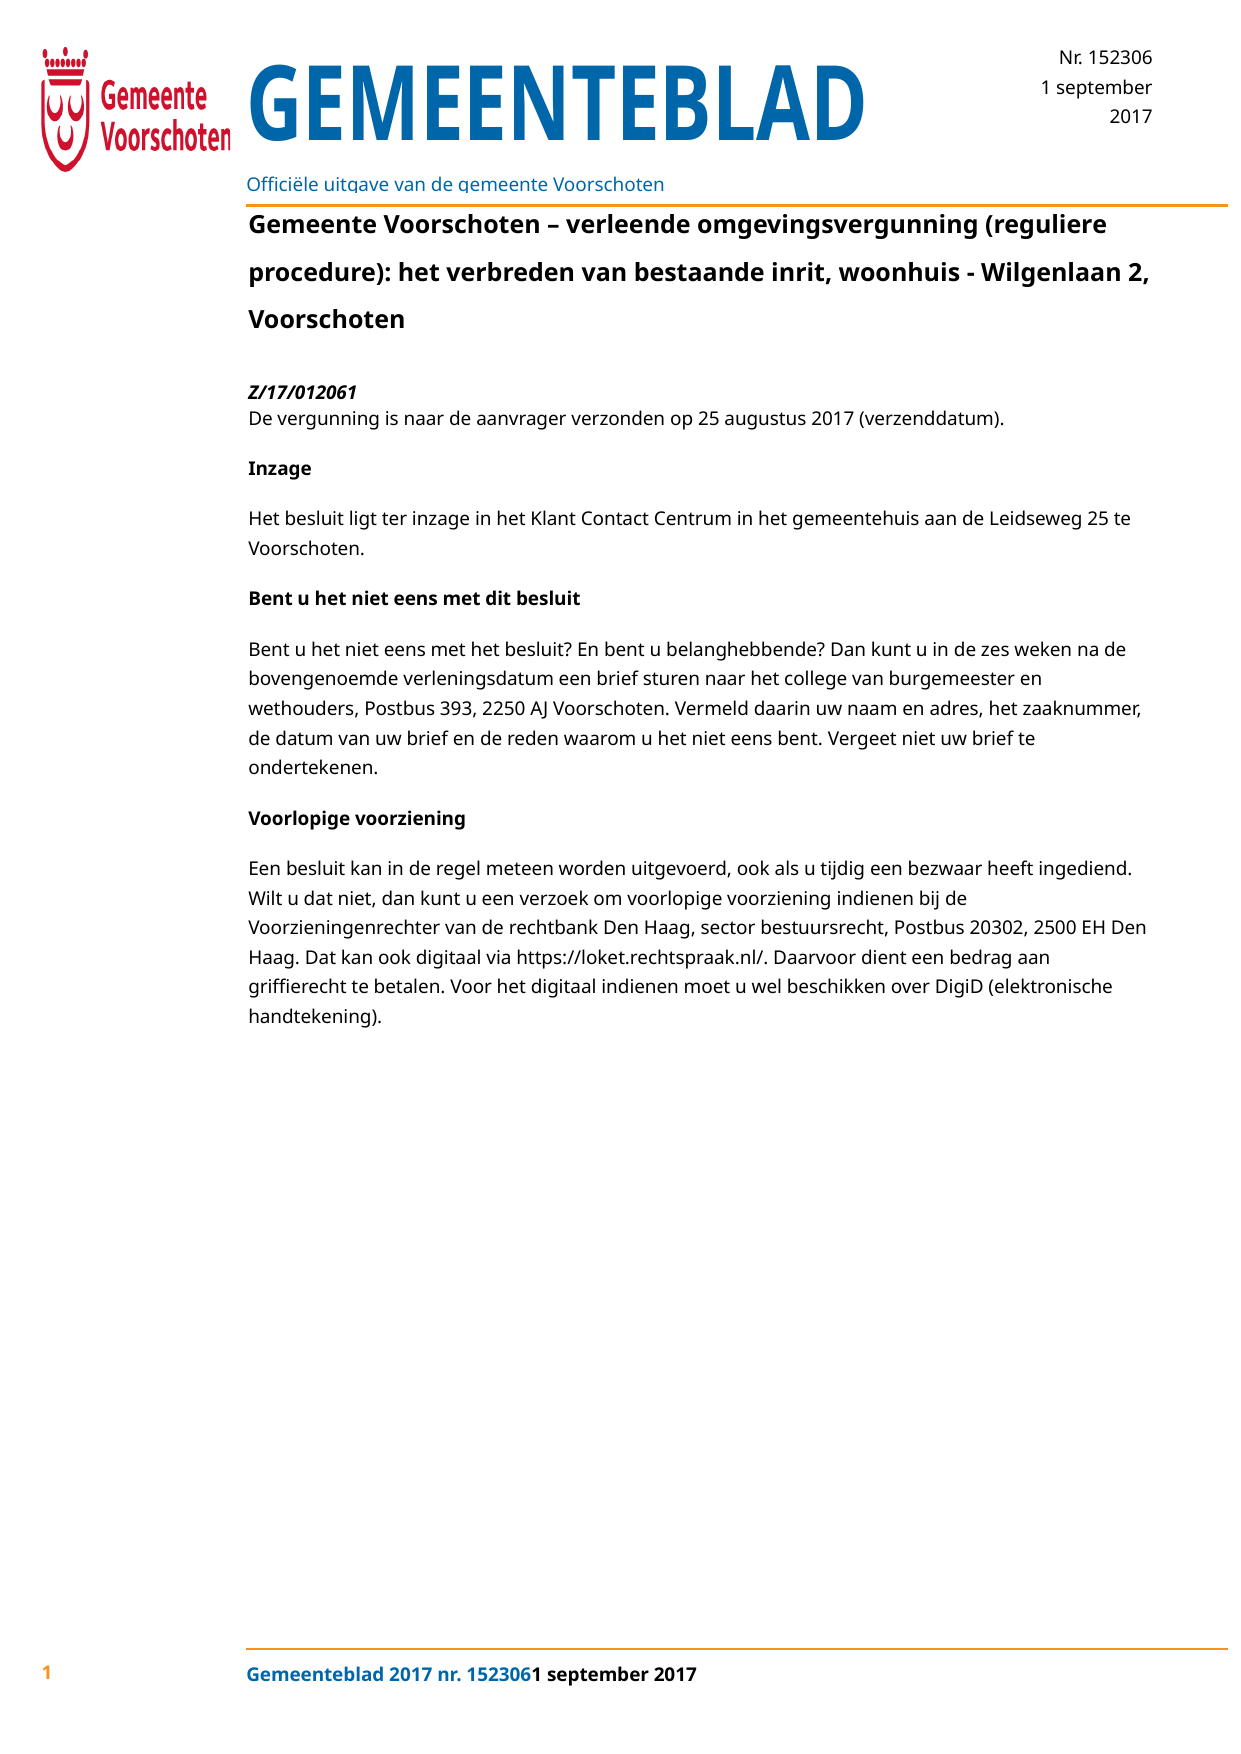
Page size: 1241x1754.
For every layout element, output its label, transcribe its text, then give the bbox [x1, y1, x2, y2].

picture [41, 47, 231, 172]
text Voorlopige voorziening [248, 805, 1152, 831]
text Een besluit kan in de regel meteen worden uitgevoerd, ook als u tijdig een bezwaar heeft ingediend. Wilt u dat niet, dan kunt u een verzoek om voorlopige voorziening indienen bij de Voorzieningenrechter van de rechtbank Den Haag, sector bestuursrecht, Postbus 20302, 2500 EH Den Haag. Dat kan ook digitaal via https://loket.rechtspraak.nl/. Daarvoor dient een bedrag aan griffierecht te betalen. Voor het digitaal indienen moet u wel beschikken over DigiD (elektronische handtekening). [248, 855, 1152, 1029]
text Z/17/012061 [248, 379, 1152, 405]
text Gemeente Voorschoten – verleende omgevingsvergunning (reguliere procedure): het verbreden van bestaande inrit, woonhuis - Wilgenlaan 2, Voorschoten [248, 207, 1152, 336]
text Het besluit ligt ter inzage in het Klant Contact Centrum in het gemeentehuis aan de Leidseweg 25 te Voorschoten. [248, 506, 1152, 561]
text Bent u het niet eens met het besluit? En bent u belanghebbende? Dan kunt u in de zes weken na de bovengenoemde verleningsdatum een brief sturen naar het college van burgemeester en wethouders, Postbus 393, 2250 AJ Voorschoten. Vermeld daarin uw naam en adres, het zaaknummer, de datum van uw brief en de reden waarom u het niet eens bent. Vergeet niet uw brief te ondertekenen. [248, 636, 1152, 780]
text Bent u het niet eens met dit besluit [248, 586, 1152, 611]
text De vergunning is naar de aanvrager verzonden op 25 augustus 2017 (verzenddatum). [248, 405, 1152, 431]
text Inzage [248, 455, 1152, 481]
